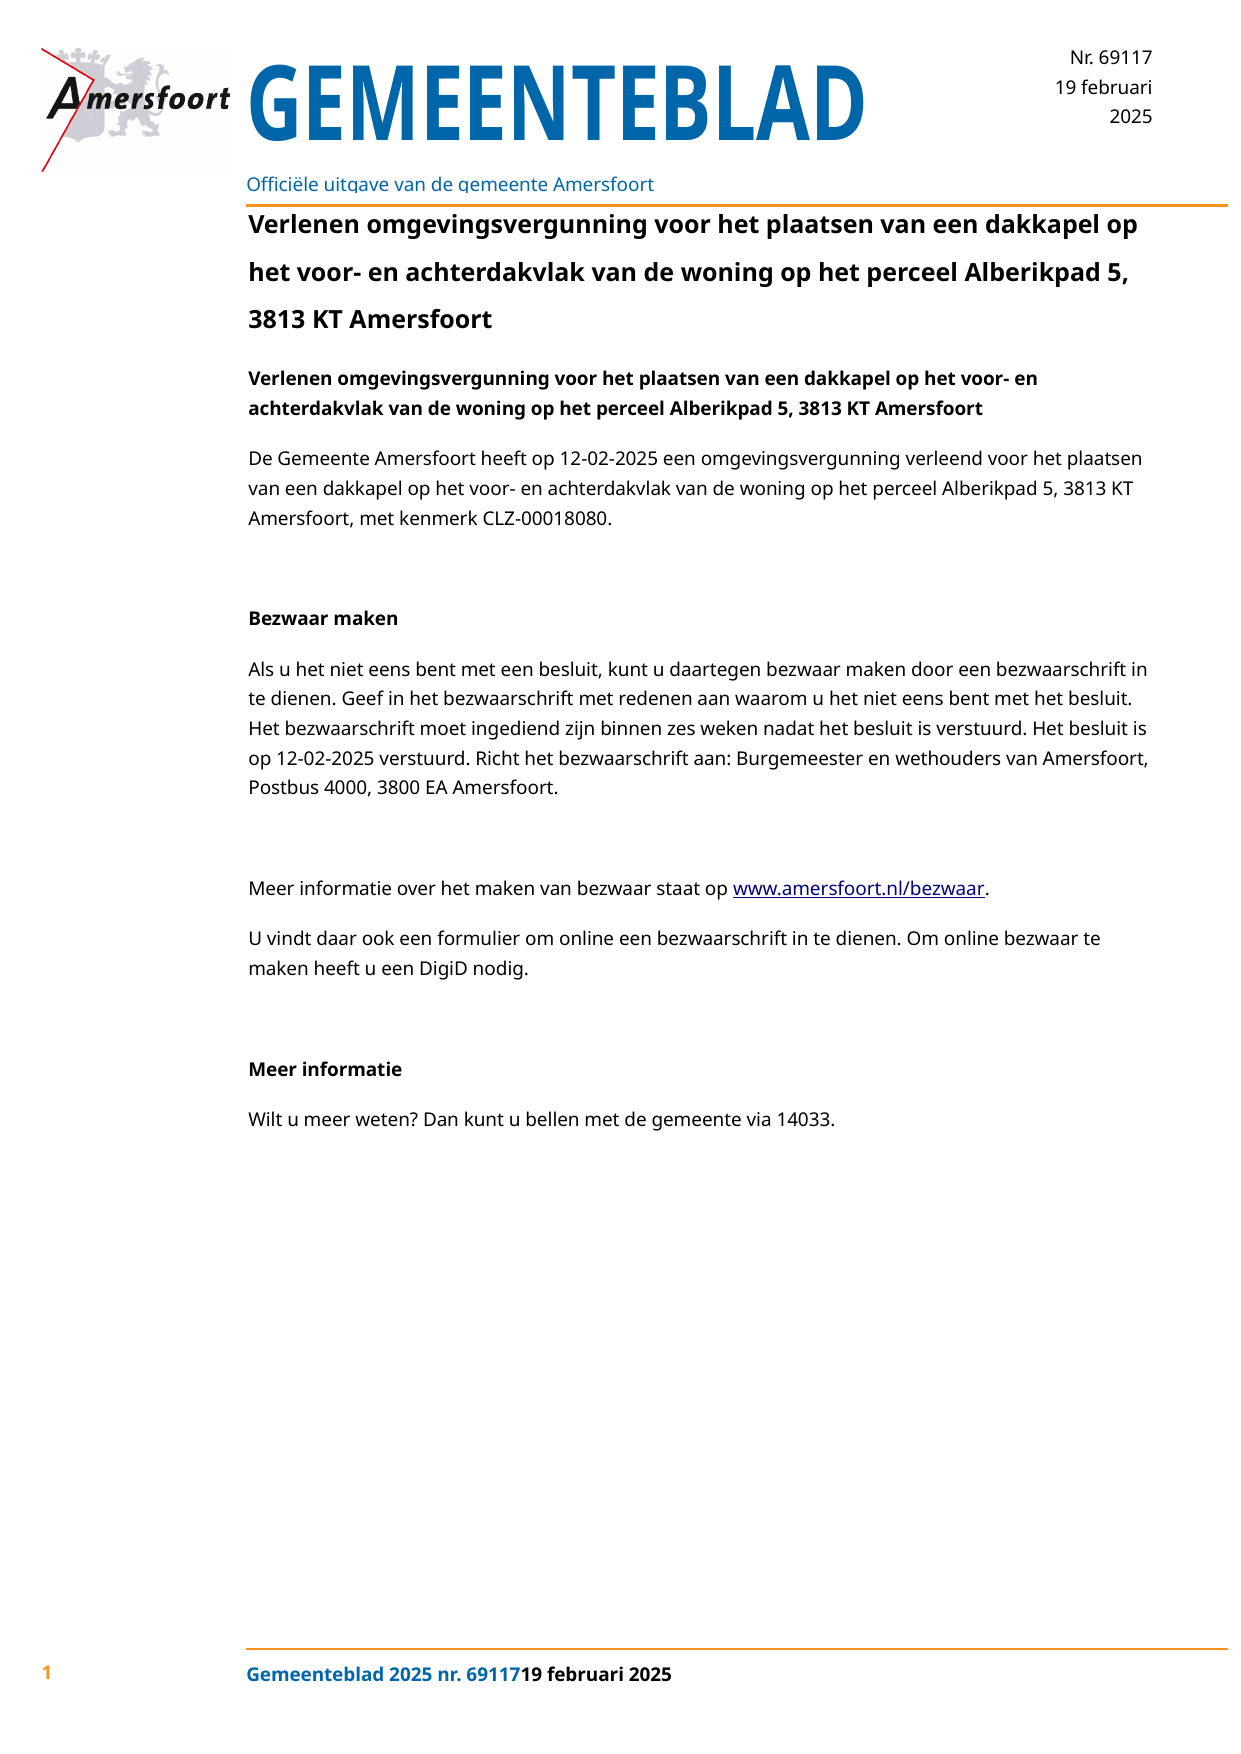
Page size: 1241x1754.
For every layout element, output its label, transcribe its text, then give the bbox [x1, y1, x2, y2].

text Wilt u meer weten? Dan kunt u bellen met de gemeente via 14033. [248, 1106, 1152, 1132]
text Bezwaar maken [248, 606, 1152, 631]
text Verlenen omgevingsvergunning voor het plaatsen van een dakkapel op het voor- en achterdakvlak van de woning op het perceel Alberikpad 5, 3813 KT Amersfoort [248, 207, 1152, 336]
text De Gemeente Amersfoort heeft op 12-02-2025 een omgevingsvergunning verleend voor het plaatsen van een dakkapel op het voor- en achterdakvlak van de woning op het perceel Alberikpad 5, 3813 KT Amersfoort, met kenmerk CLZ-00018080. [248, 446, 1152, 530]
picture [41, 47, 231, 172]
text Verlenen omgevingsvergunning voor het plaatsen van een dakkapel op het voor- en achterdakvlak van de woning op het perceel Alberikpad 5, 3813 KT Amersfoort [248, 366, 1152, 421]
text Meer informatie [248, 1056, 1152, 1082]
text U vindt daar ook een formulier om online een bezwaarschrift in te dienen. Om online bezwaar te maken heeft u een DigiD nodig. [248, 926, 1152, 981]
text Meer informatie over het maken van bezwaar staat op www.amersfoort.nl/bezwaar. [248, 875, 1152, 901]
text Als u het niet eens bent met een besluit, kunt u daartegen bezwaar maken door een bezwaarschrift in te dienen. Geef in het bezwaarschrift met redenen aan waarom u het niet eens bent met het besluit. Het bezwaarschrift moet ingediend zijn binnen zes weken nadat het besluit is verstuurd. Het besluit is op 12-02-2025 verstuurd. Richt het bezwaarschrift aan: Burgemeester en wethouders van Amersfoort, Postbus 4000, 3800 EA Amersfoort. [248, 656, 1152, 800]
